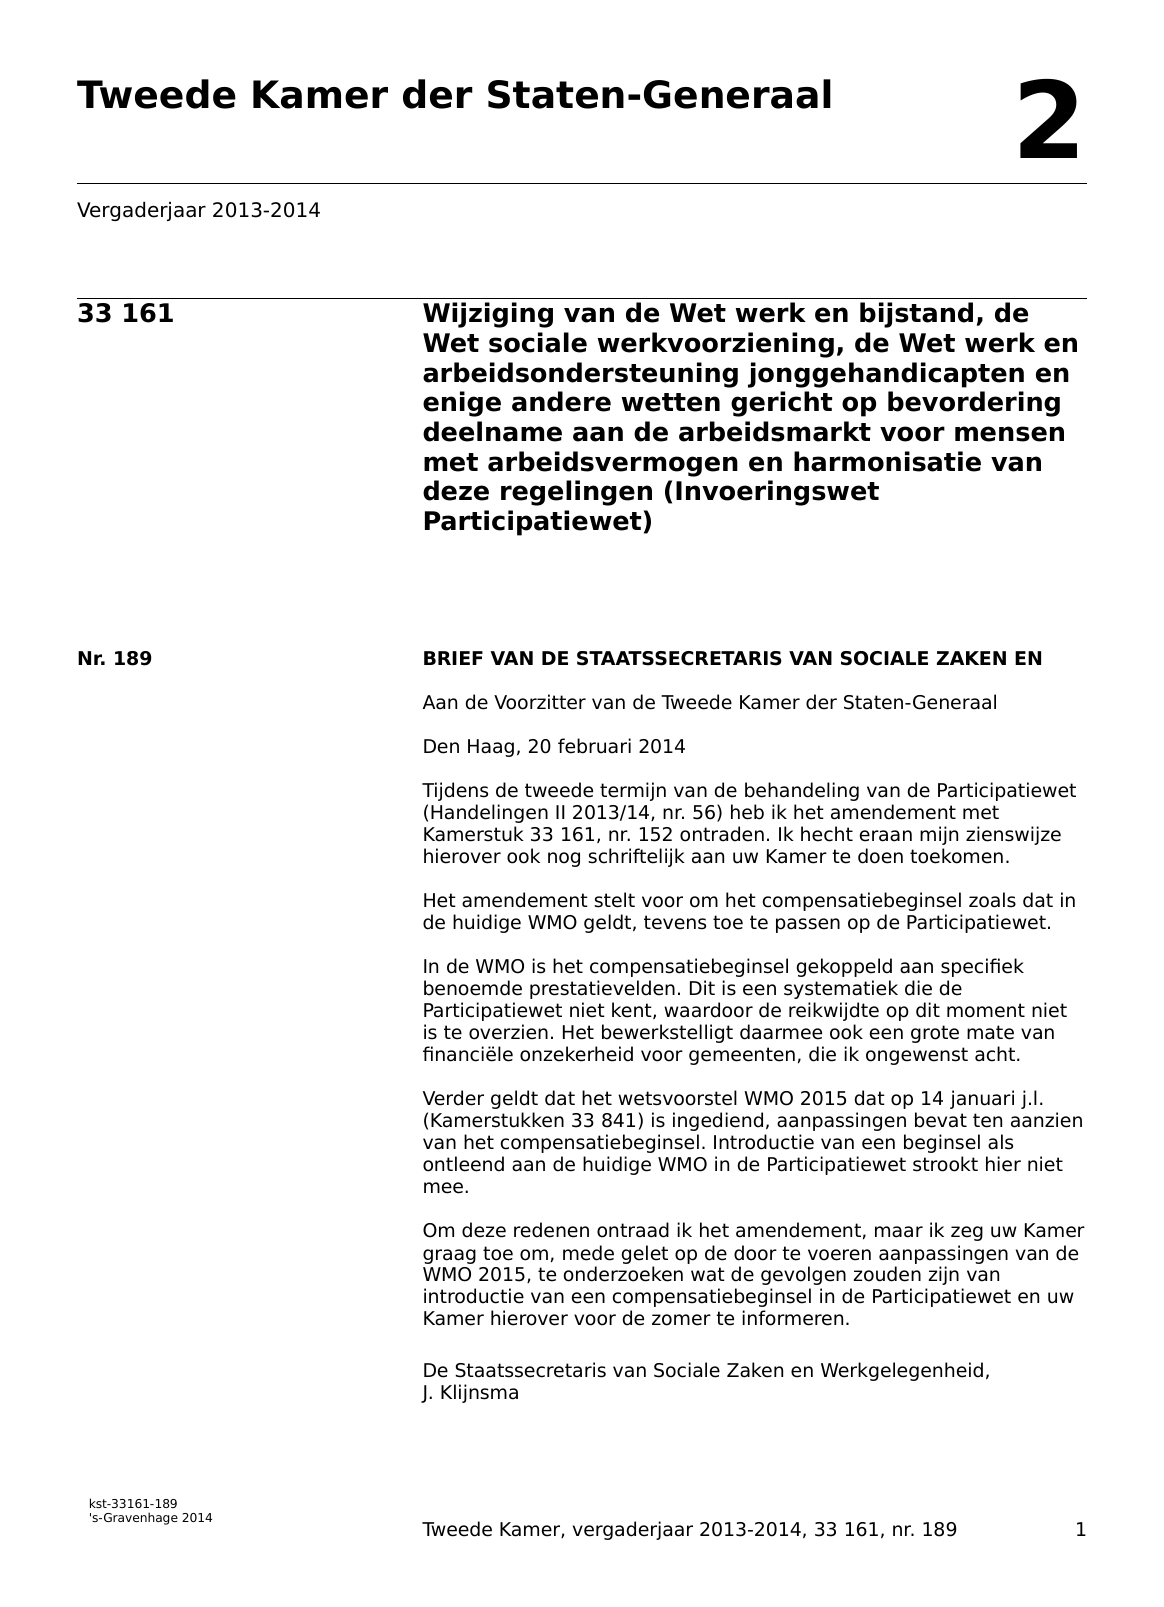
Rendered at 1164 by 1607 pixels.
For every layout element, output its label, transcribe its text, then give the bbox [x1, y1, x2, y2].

table_header Tweede Kamer der Staten-Generaal [77, 59, 886, 183]
text Den Haag, 20 februari 2014 [422, 736, 1087, 758]
text Verder geldt dat het wetsvoorstel WMO 2015 dat op 14 januari j.l. (Kamerstukken 33 841) is ingediend, aanpassingen bevat ten aanzien van het compensatiebeginsel. Introductie van een beginsel als ontleend aan de huidige WMO in de Participatiewet strookt hier niet mee. [422, 1088, 1087, 1198]
text 's-Gravenhage 2014 [88, 1511, 323, 1525]
text Tijdens de tweede termijn van de behandeling van de Participatiewet (Handelingen II 2013/14, nr. 56) heb ik het amendement met Kamerstuk 33 161, nr. 152 ontraden. Ik hecht eraan mijn zienswijze hierover ook nog schriftelijk aan uw Kamer te doen toekomen. [422, 780, 1087, 868]
table_header 2 [886, 59, 1087, 183]
subtitle 33 161 Wijziging van de Wet werk en bijstand, de Wet sociale werkvoorziening, de Wet werk en arbeidsondersteuning jonggehandicapten en enige andere wetten gericht op bevordering deelname aan de arbeidsmarkt voor mensen met arbeidsvermogen en harmonisatie van deze regelingen (Invoeringswet Participatiewet) [77, 299, 1087, 536]
subtitle Nr. 189 BRIEF VAN DE STAATSSECRETARIS VAN SOCIALE ZAKEN EN [77, 647, 1087, 669]
text De Staatssecretaris van Sociale Zaken en Werkgelegenheid, J. Klijnsma [422, 1360, 1087, 1404]
text Het amendement stelt voor om het compensatiebeginsel zoals dat in de huidige WMO geldt, tevens toe te passen op de Participatiewet. [422, 890, 1087, 934]
text Aan de Voorzitter van de Tweede Kamer der Staten-Generaal [422, 692, 1087, 714]
text kst-33161-189 [88, 1497, 323, 1511]
text In de WMO is het compensatiebeginsel gekoppeld aan specifiek benoemde prestatievelden. Dit is een systematiek die de Participatiewet niet kent, waardoor de reikwijdte op dit moment niet is te overzien. Het bewerkstelligt daarmee ook een grote mate van financiële onzekerheid voor gemeenten, die ik ongewenst acht. [422, 956, 1087, 1066]
text Om deze redenen ontraad ik het amendement, maar ik zeg uw Kamer graag toe om, mede gelet op de door te voeren aanpassingen van de WMO 2015, te onderzoeken wat de gevolgen zouden zijn van introductie van een compensatiebeginsel in de Participatiewet en uw Kamer hierover voor de zomer te informeren. [422, 1220, 1087, 1330]
table_cell Vergaderjaar 2013-2014 [77, 184, 1087, 298]
